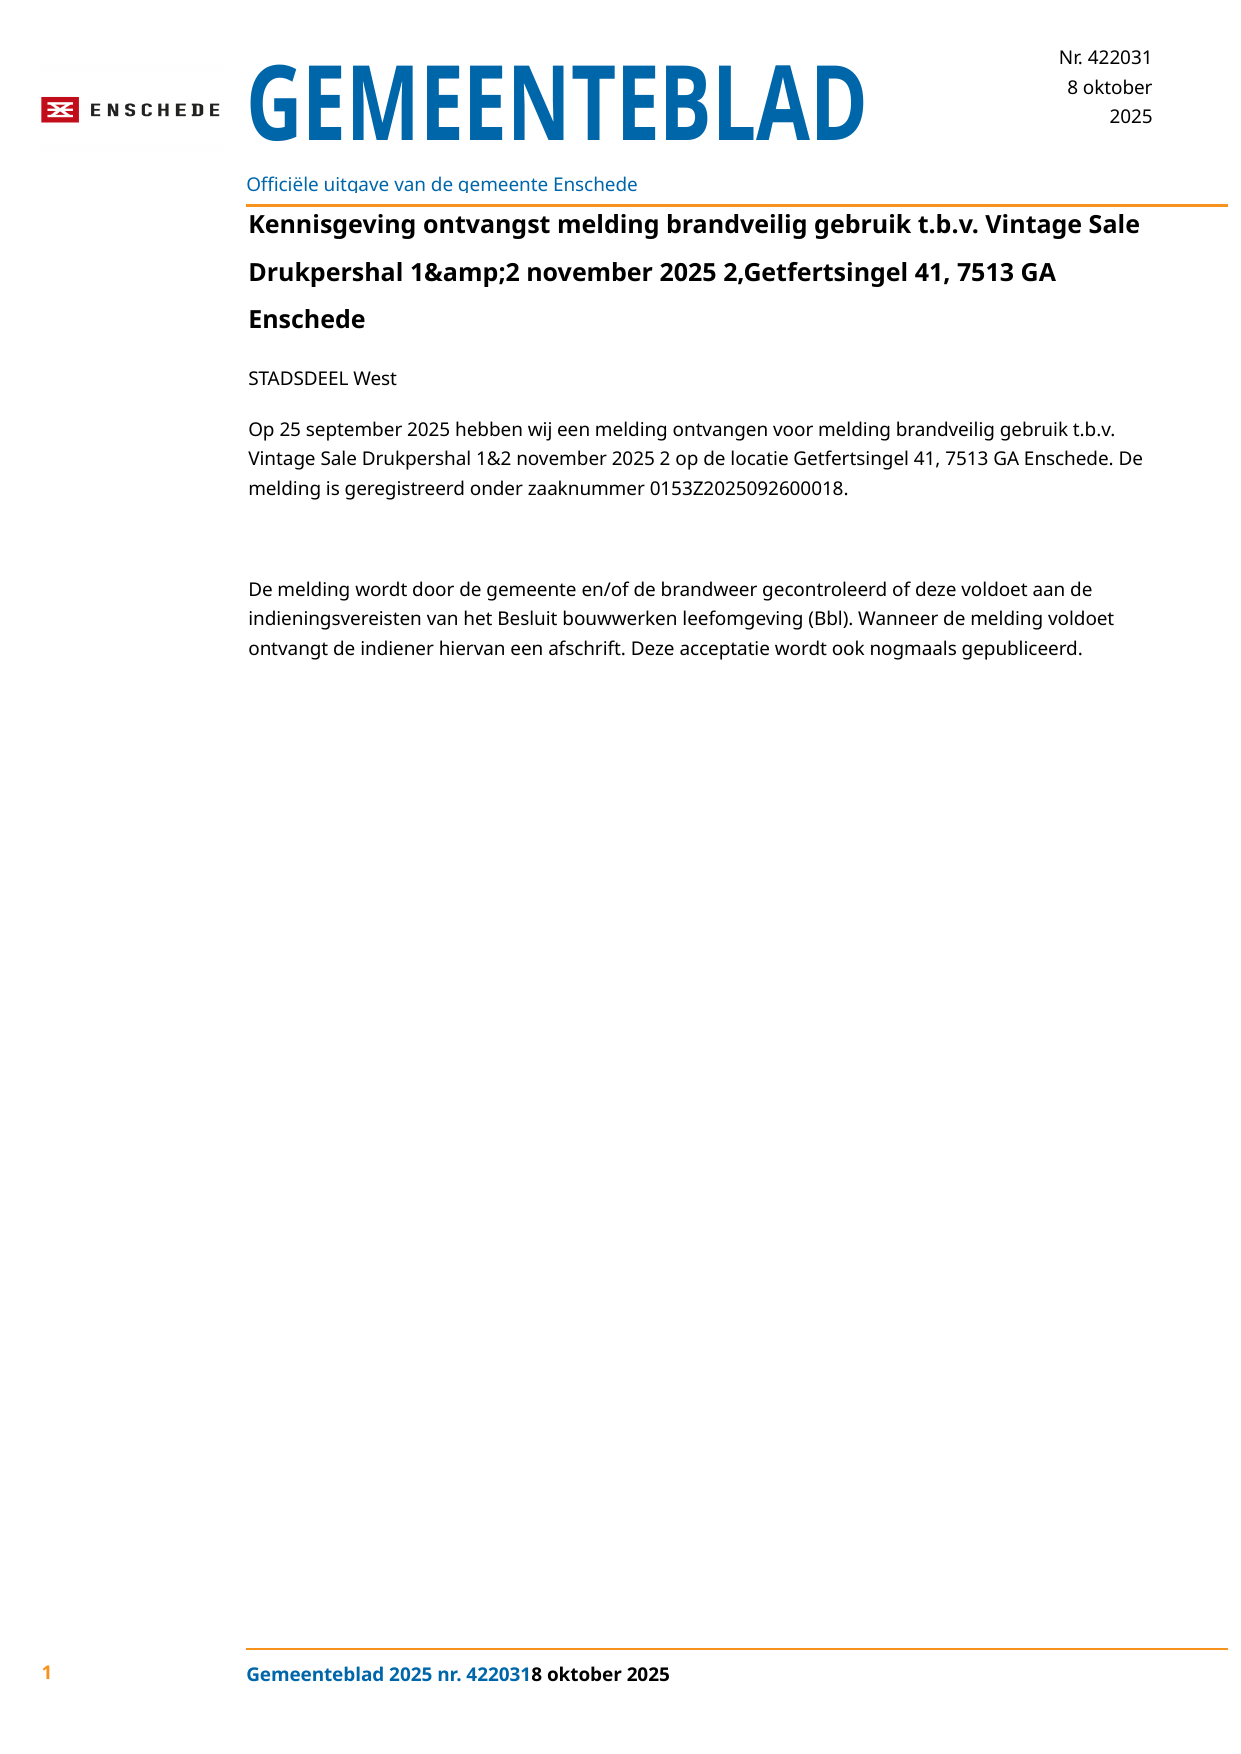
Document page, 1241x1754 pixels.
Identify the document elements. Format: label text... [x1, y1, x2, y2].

text Kennisgeving ontvangst melding brandveilig gebruik t.b.v. Vintage Sale Drukpershal 1&amp;2 november 2025 2,Getfertsingel 41, 7513 GA Enschede [248, 207, 1152, 336]
text STADSDEEL West [248, 366, 1152, 391]
text Op 25 september 2025 hebben wij een melding ontvangen voor melding brandveilig gebruik t.b.v. Vintage Sale Drukpershal 1&2 november 2025 2 op de locatie Getfertsingel 41, 7513 GA Enschede. De melding is geregistreerd onder zaaknummer 0153Z2025092600018. [248, 416, 1152, 501]
picture [41, 47, 231, 172]
text De melding wordt door de gemeente en/of de brandweer gecontroleerd of deze voldoet aan de indieningsvereisten van het Besluit bouwwerken leefomgeving (Bbl). Wanneer de melding voldoet ontvangt de indiener hiervan een afschrift. Deze acceptatie wordt ook nogmaals gepubliceerd. [248, 576, 1152, 661]
